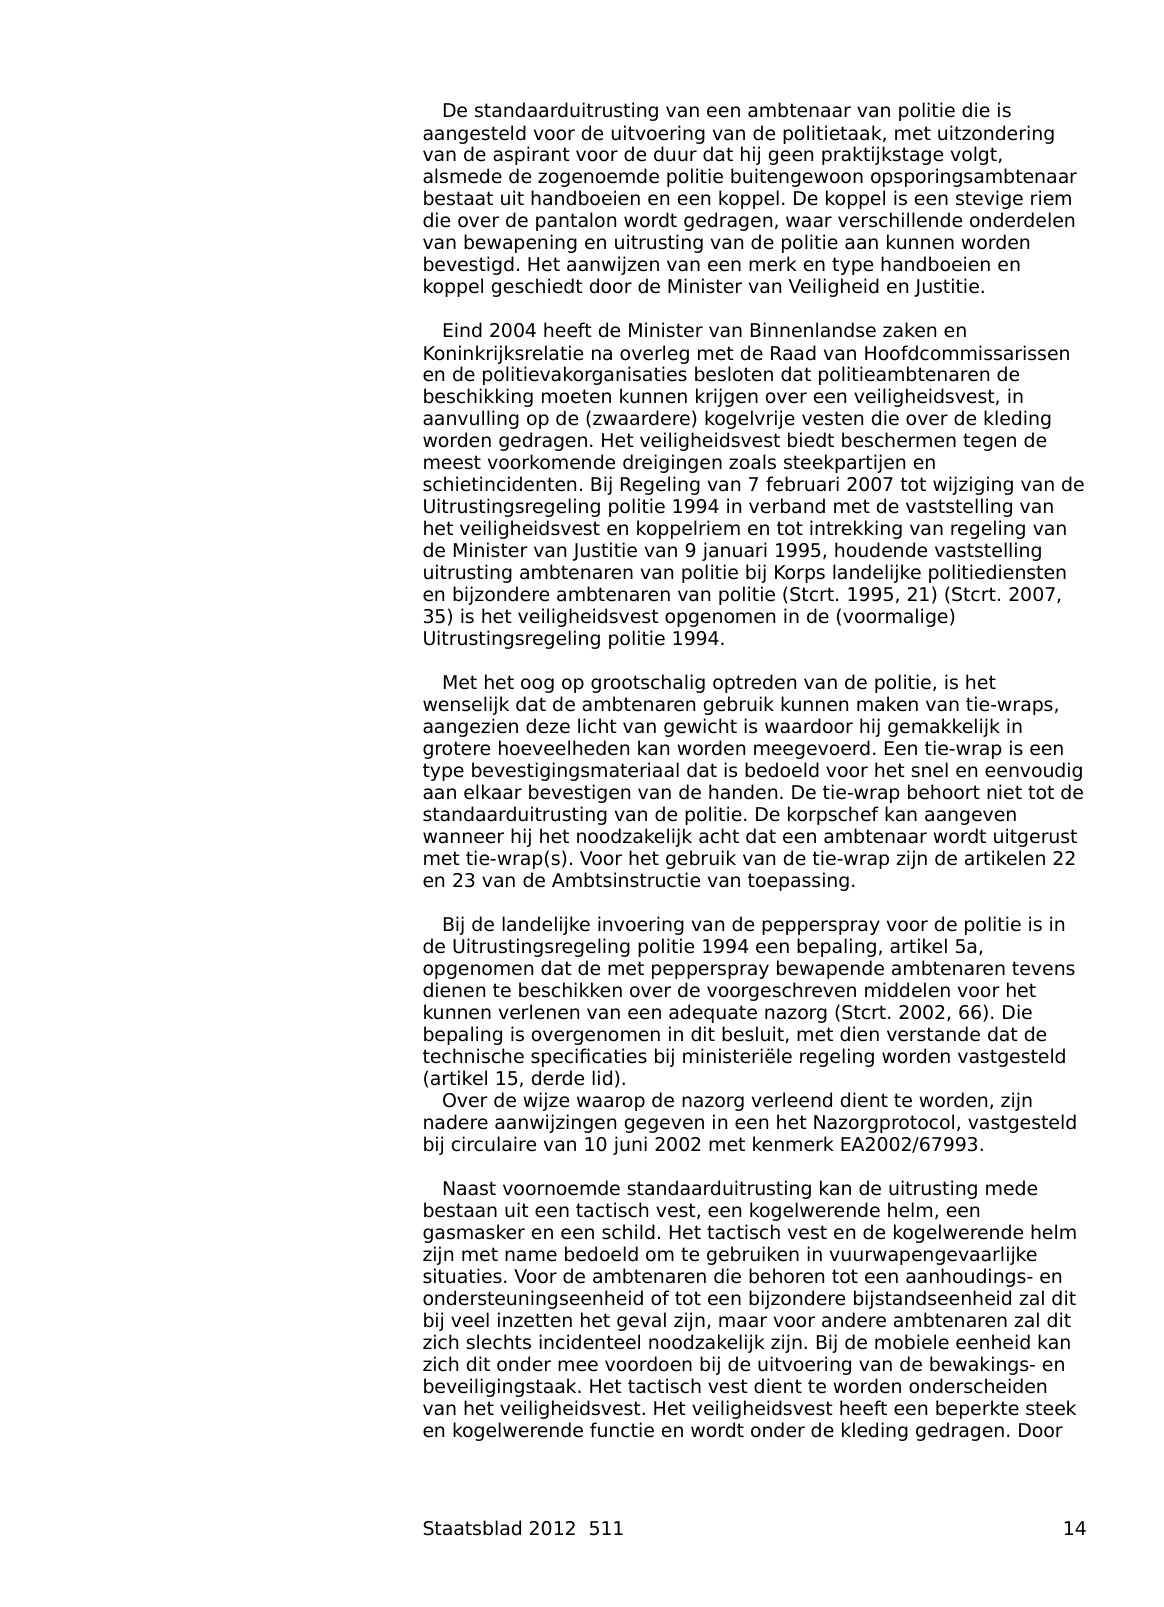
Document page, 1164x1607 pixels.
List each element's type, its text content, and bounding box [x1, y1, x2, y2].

text Over de wijze waarop de nazorg verleend dient te worden, zijn nadere aanwijzingen gegeven in een het Nazorgprotocol, vastgesteld bij circulaire van 10 juni 2002 met kenmerk EA2002/67993. [422, 1090, 1087, 1156]
text Met het oog op grootschalig optreden van de politie, is het wenselijk dat de ambtenaren gebruik kunnen maken van tie-wraps, aangezien deze licht van gewicht is waardoor hij gemakkelijk in grotere hoeveelheden kan worden meegevoerd. Een tie-wrap is een type bevestigingsmateriaal dat is bedoeld voor het snel en eenvoudig aan elkaar bevestigen van de handen. De tie-wrap behoort niet tot de standaarduitrusting van de politie. De korpschef kan aangeven wanneer hij het noodzakelijk acht dat een ambtenaar wordt uitgerust met tie-wrap(s). Voor het gebruik van de tie-wrap zijn de artikelen 22 en 23 van de Ambtsinstructie van toepassing. [422, 672, 1087, 892]
text Eind 2004 heeft de Minister van Binnenlandse zaken en Koninkrijksrelatie na overleg met de Raad van Hoofdcommissarissen en de politievakorganisaties besloten dat politieambtenaren de beschikking moeten kunnen krijgen over een veiligheidsvest, in aanvulling op de (zwaardere) kogelvrije vesten die over de kleding worden gedragen. Het veiligheidsvest biedt beschermen tegen de meest voorkomende dreigingen zoals steekpartijen en schietincidenten. Bij Regeling van 7 februari 2007 tot wijziging van de Uitrustingsregeling politie 1994 in verband met de vaststelling van het veiligheidsvest en koppelriem en tot intrekking van regeling van de Minister van Justitie van 9 januari 1995, houdende vaststelling uitrusting ambtenaren van politie bij Korps landelijke politiediensten en bijzondere ambtenaren van politie (Stcrt. 1995, 21) (Stcrt. 2007, 35) is het veiligheidsvest opgenomen in de (voormalige) Uitrustingsregeling politie 1994. [422, 320, 1087, 650]
text Naast voornoemde standaarduitrusting kan de uitrusting mede bestaan uit een tactisch vest, een kogelwerende helm, een gasmasker en een schild. Het tactisch vest en de kogelwerende helm zijn met name bedoeld om te gebruiken in vuurwapengevaarlijke situaties. Voor de ambtenaren die behoren tot een aanhoudings- en ondersteuningseenheid of tot een bijzondere bijstandseenheid zal dit bij veel inzetten het geval zijn, maar voor andere ambtenaren zal dit zich slechts incidenteel noodzakelijk zijn. Bij de mobiele eenheid kan zich dit onder mee voordoen bij de uitvoering van de bewakings- en beveiligingstaak. Het tactisch vest dient te worden onderscheiden van het veiligheidsvest. Het veiligheidsvest heeft een beperkte steek en kogelwerende functie en wordt onder de kleding gedragen. Door [422, 1178, 1087, 1442]
text Bij de landelijke invoering van de pepperspray voor de politie is in de Uitrustingsregeling politie 1994 een bepaling, artikel 5a, opgenomen dat de met pepperspray bewapende ambtenaren tevens dienen te beschikken over de voorgeschreven middelen voor het kunnen verlenen van een adequate nazorg (Stcrt. 2002, 66). Die bepaling is overgenomen in dit besluit, met dien verstande dat de technische specificaties bij ministeriële regeling worden vastgesteld (artikel 15, derde lid). [422, 914, 1087, 1090]
text De standaarduitrusting van een ambtenaar van politie die is aangesteld voor de uitvoering van de politietaak, met uitzondering van de aspirant voor de duur dat hij geen praktijkstage volgt, alsmede de zogenoemde politie buitengewoon opsporingsambtenaar bestaat uit handboeien en een koppel. De koppel is een stevige riem die over de pantalon wordt gedragen, waar verschillende onderdelen van bewapening en uitrusting van de politie aan kunnen worden bevestigd. Het aanwijzen van een merk en type handboeien en koppel geschiedt door de Minister van Veiligheid en Justitie. [422, 100, 1087, 298]
